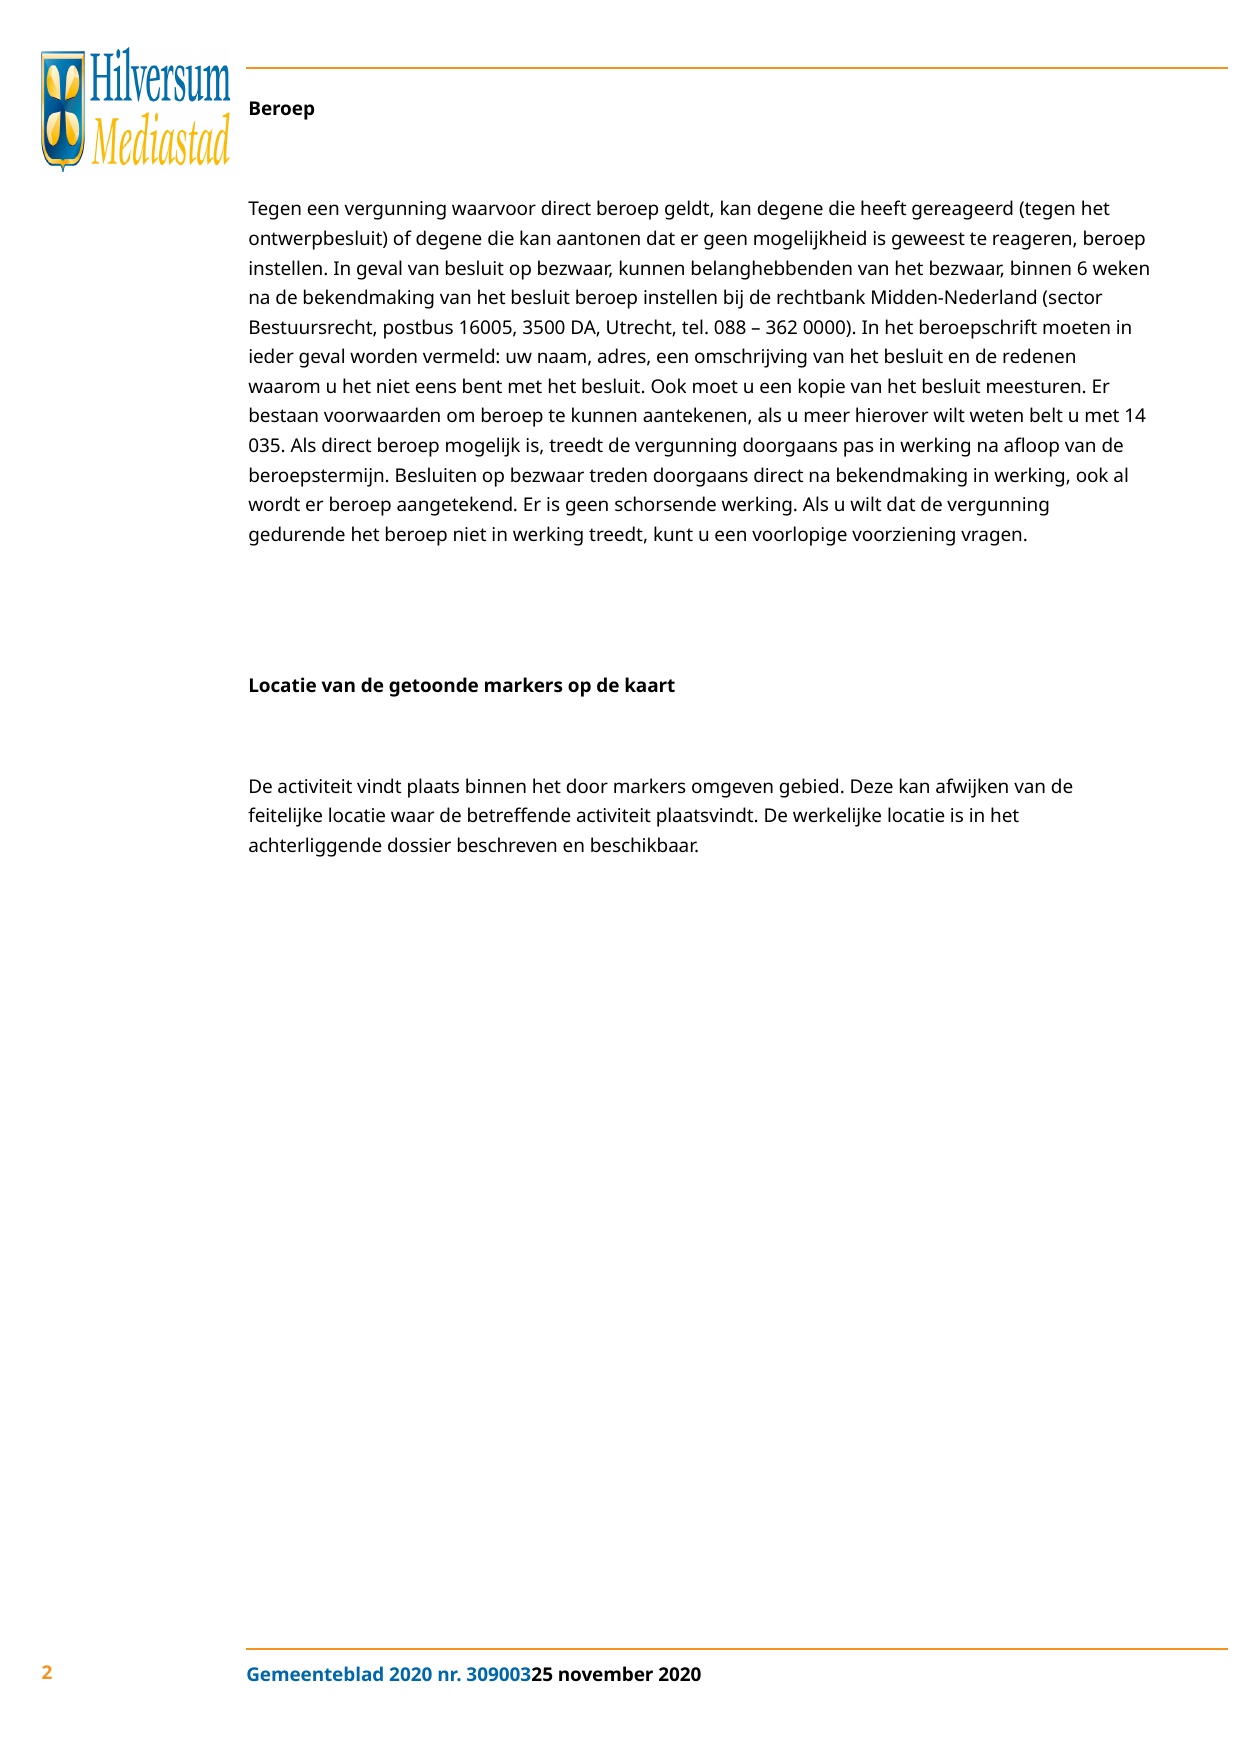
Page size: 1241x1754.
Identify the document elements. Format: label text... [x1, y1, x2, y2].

text Tegen een vergunning waarvoor direct beroep geldt, kan degene die heeft gereageerd (tegen het ontwerpbesluit) of degene die kan aantonen dat er geen mogelijkheid is geweest te reageren, beroep instellen. In geval van besluit op bezwaar, kunnen belanghebbenden van het bezwaar, binnen 6 weken na de bekendmaking van het besluit beroep instellen bij de rechtbank Midden-Nederland (sector Bestuursrecht, postbus 16005, 3500 DA, Utrecht, tel. 088 – 362 0000). In het beroepschrift moeten in ieder geval worden vermeld: uw naam, adres, een omschrijving van het besluit en de redenen waarom u het niet eens bent met het besluit. Ook moet u een kopie van het besluit meesturen. Er bestaan voorwaarden om beroep te kunnen aantekenen, als u meer hierover wilt weten belt u met 14 035. Als direct beroep mogelijk is, treedt de vergunning doorgaans pas in werking na afloop van de beroepstermijn. Besluiten op bezwaar treden doorgaans direct na bekendmaking in werking, ook al wordt er beroep aangetekend. Er is geen schorsende werking. Als u wilt dat de vergunning gedurende het beroep niet in werking treedt, kunt u een voorlopige voorziening vragen. [248, 196, 1152, 547]
text De activiteit vindt plaats binnen het door markers omgeven gebied. Deze kan afwijken van de feitelijke locatie waar de betreffende activiteit plaatsvindt. De werkelijke locatie is in het achterliggende dossier beschreven en beschikbaar. [248, 773, 1152, 858]
picture [41, 47, 231, 172]
text Locatie van de getoonde markers op de kaart [248, 672, 1152, 698]
text Beroep [248, 95, 1152, 121]
